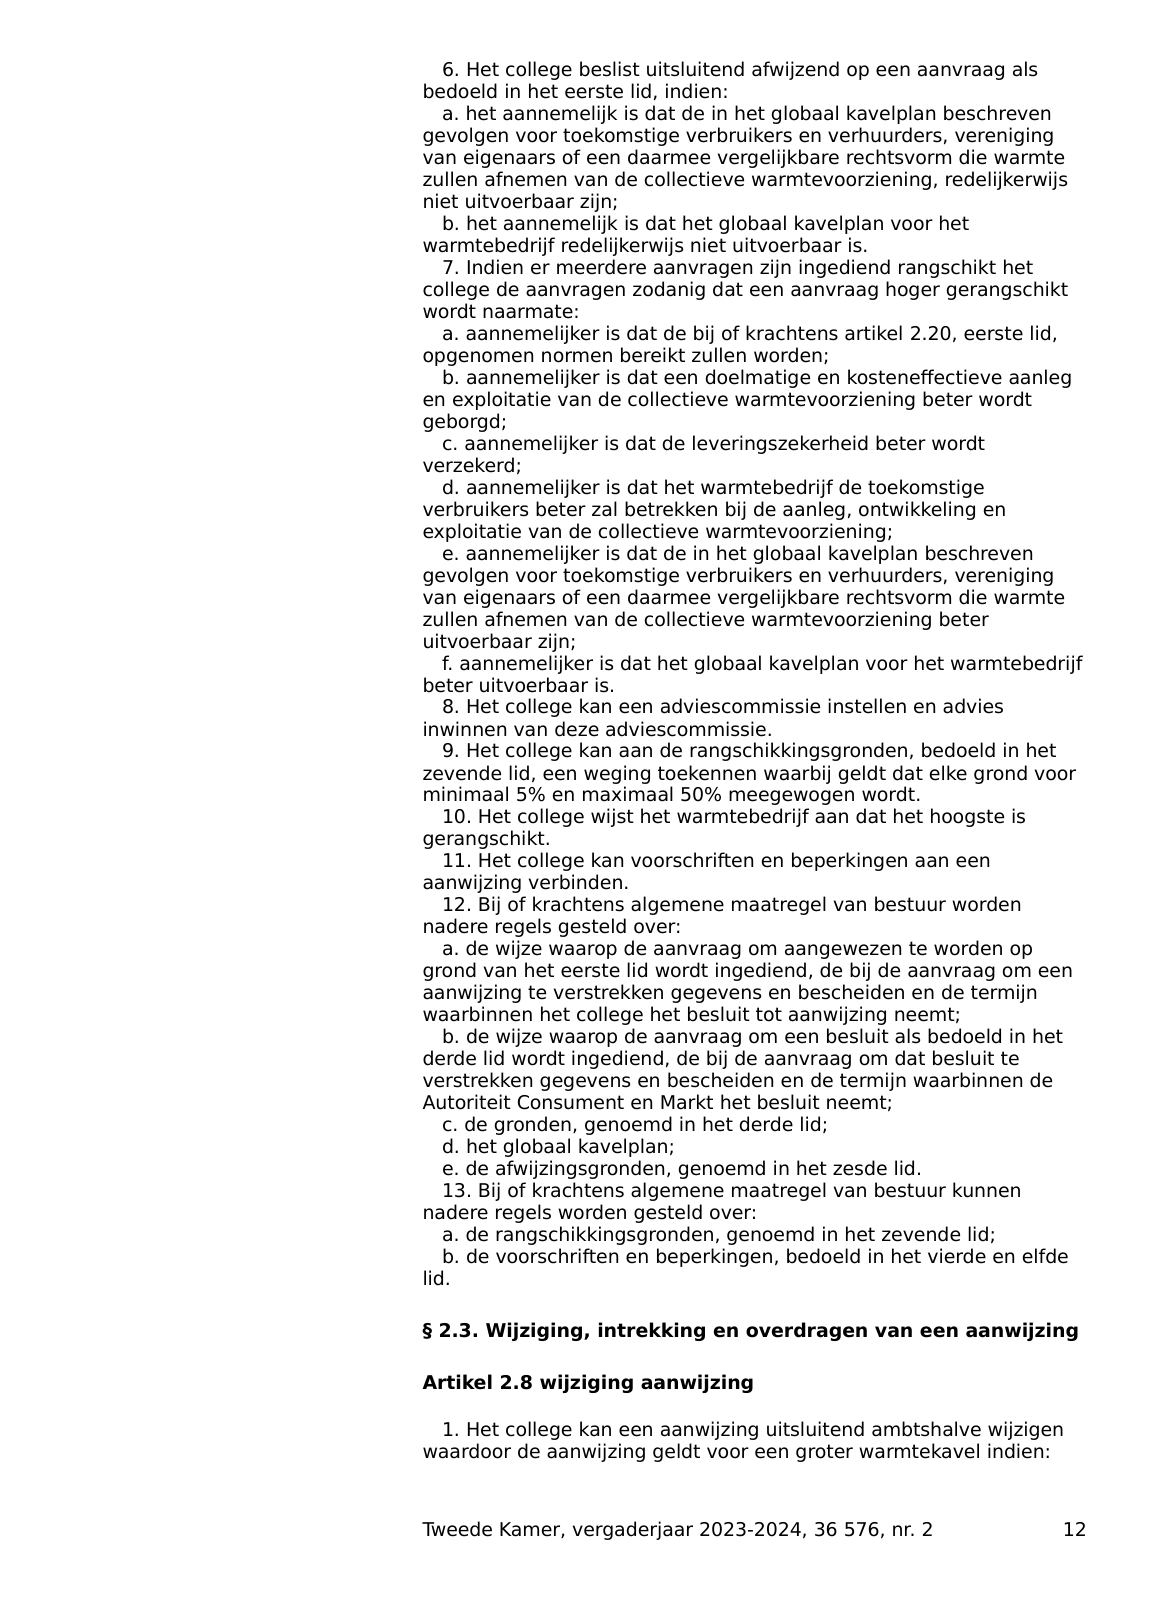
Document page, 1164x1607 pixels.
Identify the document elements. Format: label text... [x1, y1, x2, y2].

text a. de wijze waarop de aanvraag om aangewezen te worden op grond van het eerste lid wordt ingediend, de bij de aanvraag om een aanwijzing te verstrekken gegevens en bescheiden en de termijn waarbinnen het college het besluit tot aanwijzing neemt; [422, 938, 1087, 1026]
text b. de voorschriften en beperkingen, bedoeld in het vierde en elfde lid. [422, 1246, 1087, 1290]
text b. de wijze waarop de aanvraag om een besluit als bedoeld in het derde lid wordt ingediend, de bij de aanvraag om dat besluit te verstrekken gegevens en bescheiden en de termijn waarbinnen de Autoriteit Consument en Markt het besluit neemt; [422, 1026, 1087, 1114]
text a. het aannemelijk is dat de in het globaal kavelplan beschreven gevolgen voor toekomstige verbruikers en verhuurders, vereniging van eigenaars of een daarmee vergelijkbare rechtsvorm die warmte zullen afnemen van de collectieve warmtevoorziening, redelijkerwijs niet uitvoerbaar zijn; [422, 103, 1087, 213]
text 9. Het college kan aan de rangschikkingsgronden, bedoeld in het zevende lid, een weging toekennen waarbij geldt dat elke grond voor minimaal 5% en maximaal 50% meegewogen wordt. [422, 740, 1087, 806]
text 6. Het college beslist uitsluitend afwijzend op een aanvraag als bedoeld in het eerste lid, indien: [422, 59, 1087, 103]
text c. aannemelijker is dat de leveringszekerheid beter wordt verzekerd; [422, 433, 1087, 477]
text e. de afwijzingsgronden, genoemd in het zesde lid. [422, 1158, 1087, 1180]
text d. aannemelijker is dat het warmtebedrijf de toekomstige verbruikers beter zal betrekken bij de aanleg, ontwikkeling en exploitatie van de collectieve warmtevoorziening; [422, 477, 1087, 543]
text e. aannemelijker is dat de in het globaal kavelplan beschreven gevolgen voor toekomstige verbruikers en verhuurders, vereniging van eigenaars of een daarmee vergelijkbare rechtsvorm die warmte zullen afnemen van de collectieve warmtevoorziening beter uitvoerbaar zijn; [422, 543, 1087, 652]
text b. het aannemelijk is dat het globaal kavelplan voor het warmtebedrijf redelijkerwijs niet uitvoerbaar is. [422, 213, 1087, 257]
text 11. Het college kan voorschriften en beperkingen aan een aanwijzing verbinden. [422, 850, 1087, 894]
text 8. Het college kan een adviescommissie instellen en advies inwinnen van deze adviescommissie. [422, 696, 1087, 740]
text 13. Bij of krachtens algemene maatregel van bestuur kunnen nadere regels worden gesteld over: [422, 1180, 1087, 1224]
text 1. Het college kan een aanwijzing uitsluitend ambtshalve wijzigen waardoor de aanwijzing geldt voor een groter warmtekavel indien: [422, 1419, 1087, 1463]
subtitle Artikel 2.8 wijziging aanwijzing [422, 1372, 1087, 1394]
text 7. Indien er meerdere aanvragen zijn ingediend rangschikt het college de aanvragen zodanig dat een aanvraag hoger gerangschikt wordt naarmate: [422, 257, 1087, 323]
text b. aannemelijker is dat een doelmatige en kosteneffectieve aanleg en exploitatie van de collectieve warmtevoorziening beter wordt geborgd; [422, 367, 1087, 433]
text c. de gronden, genoemd in het derde lid; [422, 1114, 1087, 1136]
text 10. Het college wijst het warmtebedrijf aan dat het hoogste is gerangschikt. [422, 806, 1087, 850]
text 12. Bij of krachtens algemene maatregel van bestuur worden nadere regels gesteld over: [422, 894, 1087, 938]
text a. de rangschikkingsgronden, genoemd in het zevende lid; [422, 1224, 1087, 1246]
subtitle § 2.3. Wijziging, intrekking en overdragen van een aanwijzing [422, 1320, 1087, 1342]
text d. het globaal kavelplan; [422, 1136, 1087, 1158]
text a. aannemelijker is dat de bij of krachtens artikel 2.20, eerste lid, opgenomen normen bereikt zullen worden; [422, 323, 1087, 367]
text f. aannemelijker is dat het globaal kavelplan voor het warmtebedrijf beter uitvoerbaar is. [422, 652, 1087, 696]
